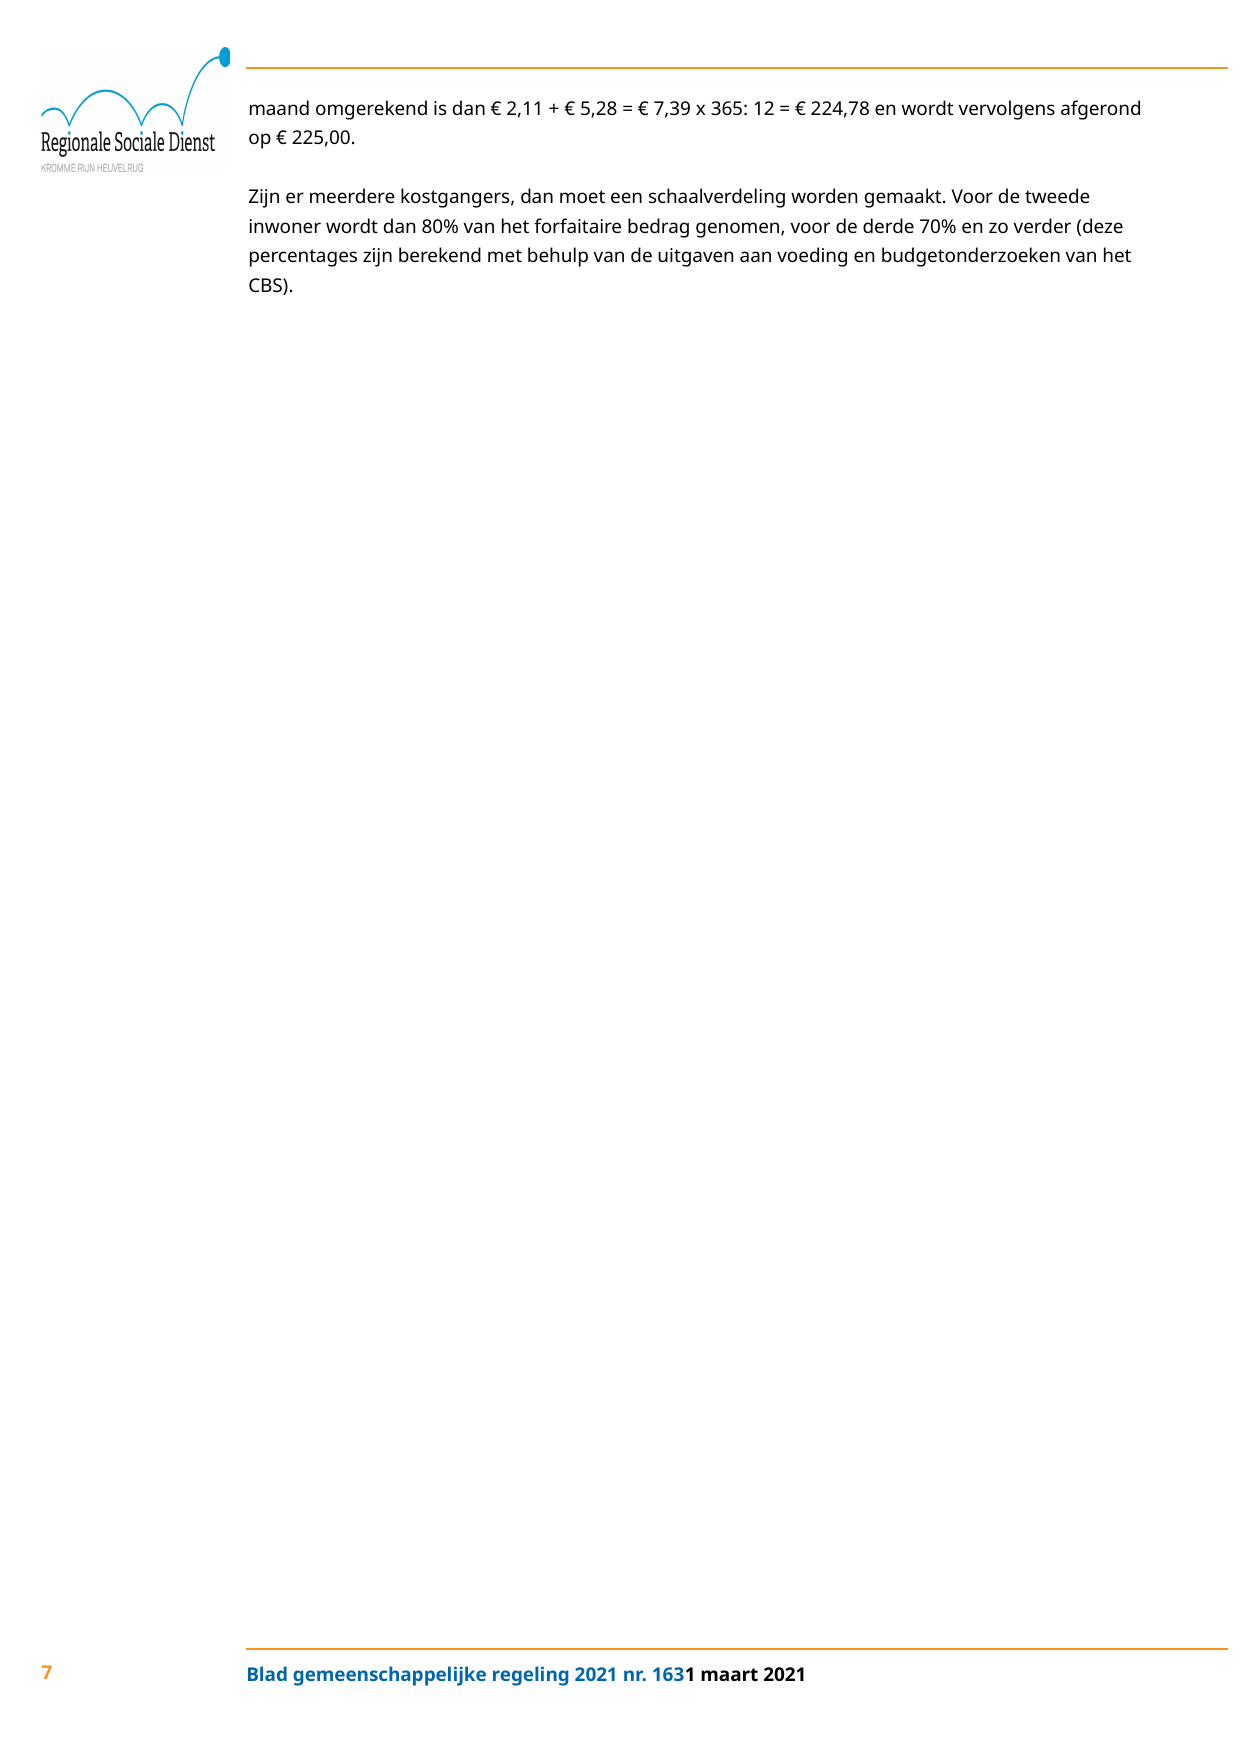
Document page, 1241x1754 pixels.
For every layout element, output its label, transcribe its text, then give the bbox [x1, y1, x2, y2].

picture [41, 47, 231, 172]
text Zijn er meerdere kostgangers, dan moet een schaalverdeling worden gemaakt. Voor de tweede inwoner wordt dan 80% van het forfaitaire bedrag genomen, voor de derde 70% en zo verder (deze percentages zijn berekend met behulp van de uitgaven aan voeding en budgetonderzoeken van het CBS). [248, 183, 1152, 298]
text maand omgerekend is dan € 2,11 + € 5,28 = € 7,39 x 365: 12 = € 224,78 en wordt vervolgens afgerond op € 225,00. [248, 95, 1152, 150]
